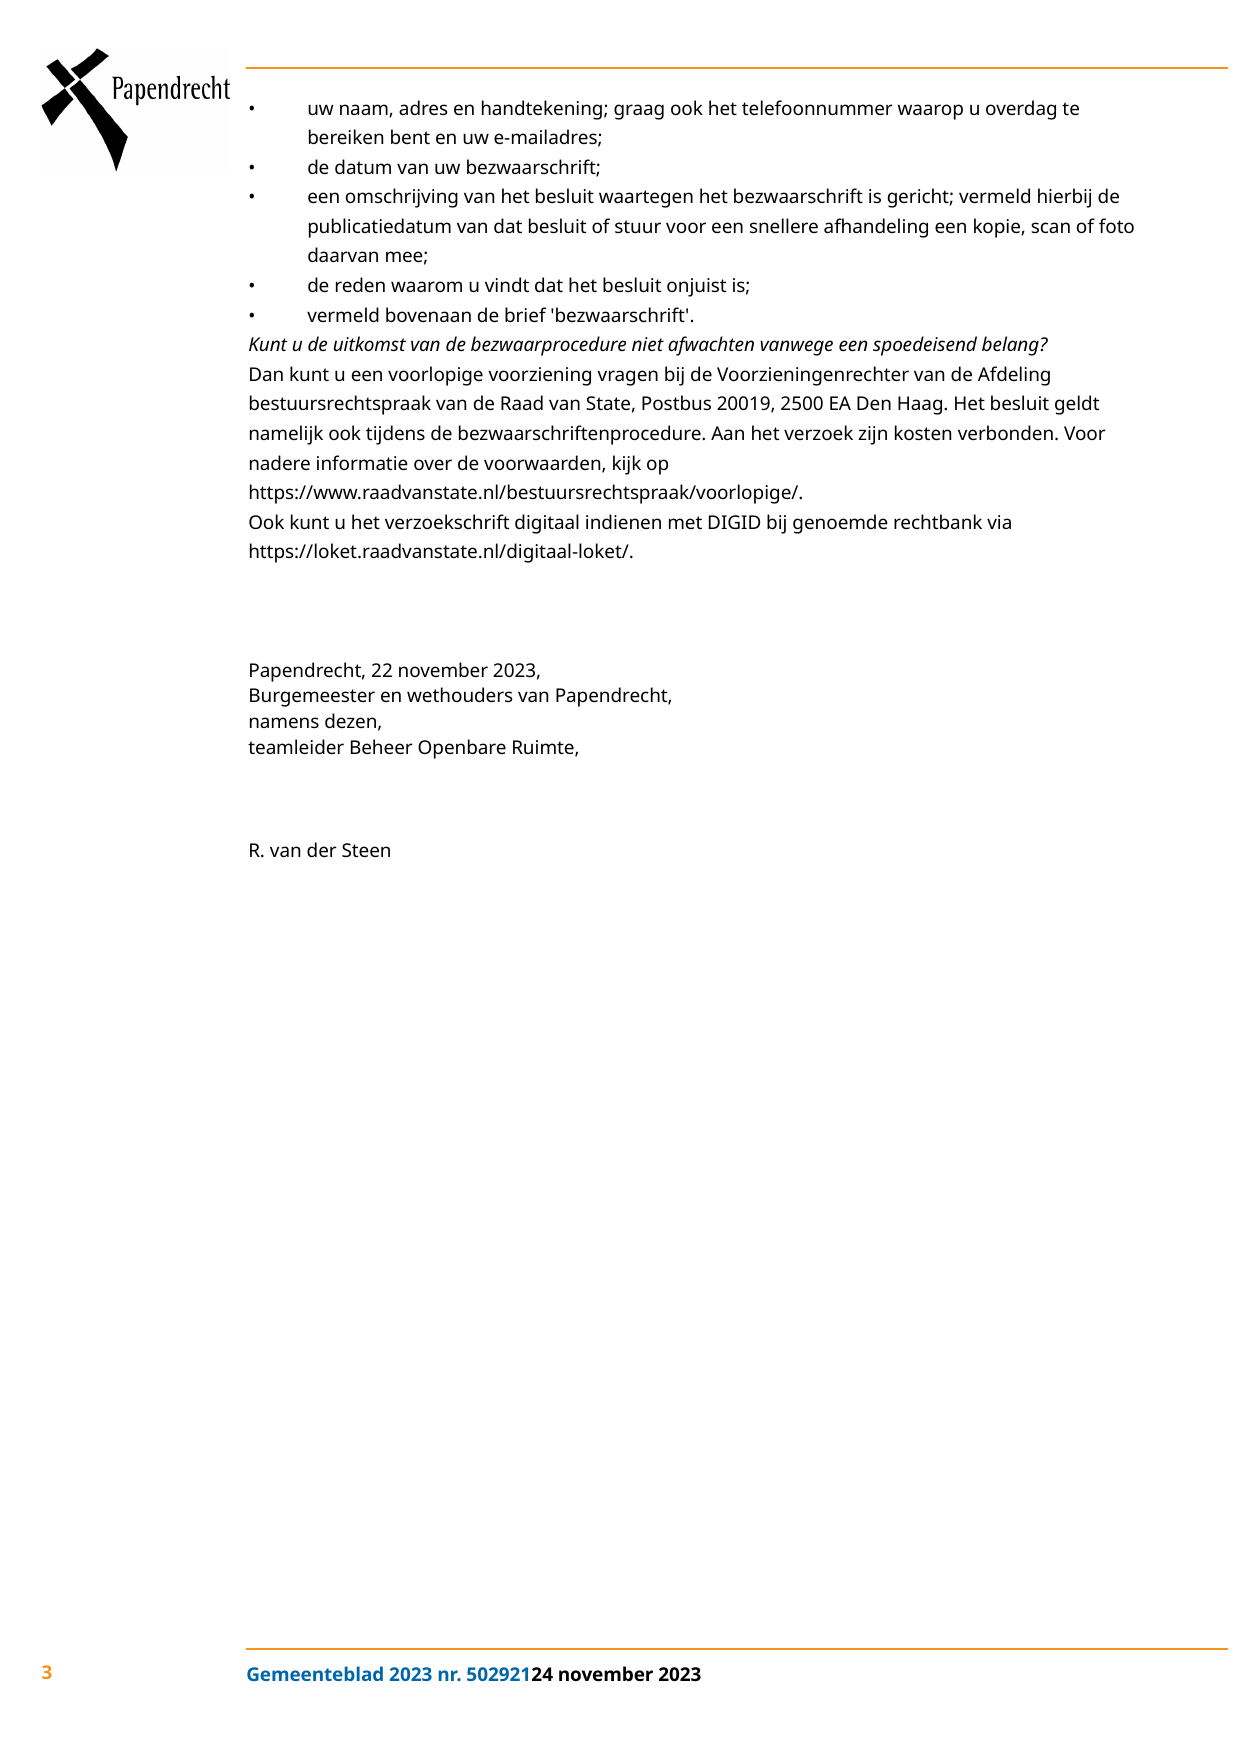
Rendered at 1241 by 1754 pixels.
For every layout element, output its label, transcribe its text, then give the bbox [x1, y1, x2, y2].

list de reden waarom u vindt dat het besluit onjuist is; [248, 272, 1152, 298]
list uw naam, adres en handtekening; graag ook het telefoonnummer waarop u overdag te bereiken bent en uw e-mailadres; [248, 95, 1152, 150]
text Ook kunt u het verzoekschrift digitaal indienen met DIGID bij genoemde rechtbank via https://loket.raadvanstate.nl/digitaal-loket/. [248, 509, 1152, 564]
text teamleider Beheer Openbare Ruimte, [248, 734, 1152, 760]
text R. van der Steen [248, 837, 1152, 863]
list een omschrijving van het besluit waartegen het bezwaarschrift is gericht; vermeld hierbij de publicatiedatum van dat besluit of stuur voor een snellere afhandeling een kopie, scan of foto daarvan mee; [248, 183, 1152, 268]
list de datum van uw bezwaarschrift; [248, 154, 1152, 180]
text Papendrecht, 22 november 2023, [248, 657, 1152, 683]
text Dan kunt u een voorlopige voorziening vragen bij de Voorzieningenrechter van de Afdeling bestuursrechtspraak van de Raad van State, Postbus 20019, 2500 EA Den Haag. Het besluit geldt namelijk ook tijdens de bezwaarschriftenprocedure. Aan het verzoek zijn kosten verbonden. Voor nadere informatie over de voorwaarden, kijk op https://www.raadvanstate.nl/bestuursrechtspraak/voorlopige/. [248, 361, 1152, 505]
text Burgemeester en wethouders van Papendrecht, [248, 683, 1152, 708]
list vermeld bovenaan de brief 'bezwaarschrift'. [248, 302, 1152, 328]
text namens dezen, [248, 708, 1152, 734]
text Kunt u de uitkomst van de bezwaarprocedure niet afwachten vanwege een spoedeisend belang? [248, 331, 1152, 357]
picture [41, 47, 231, 172]
